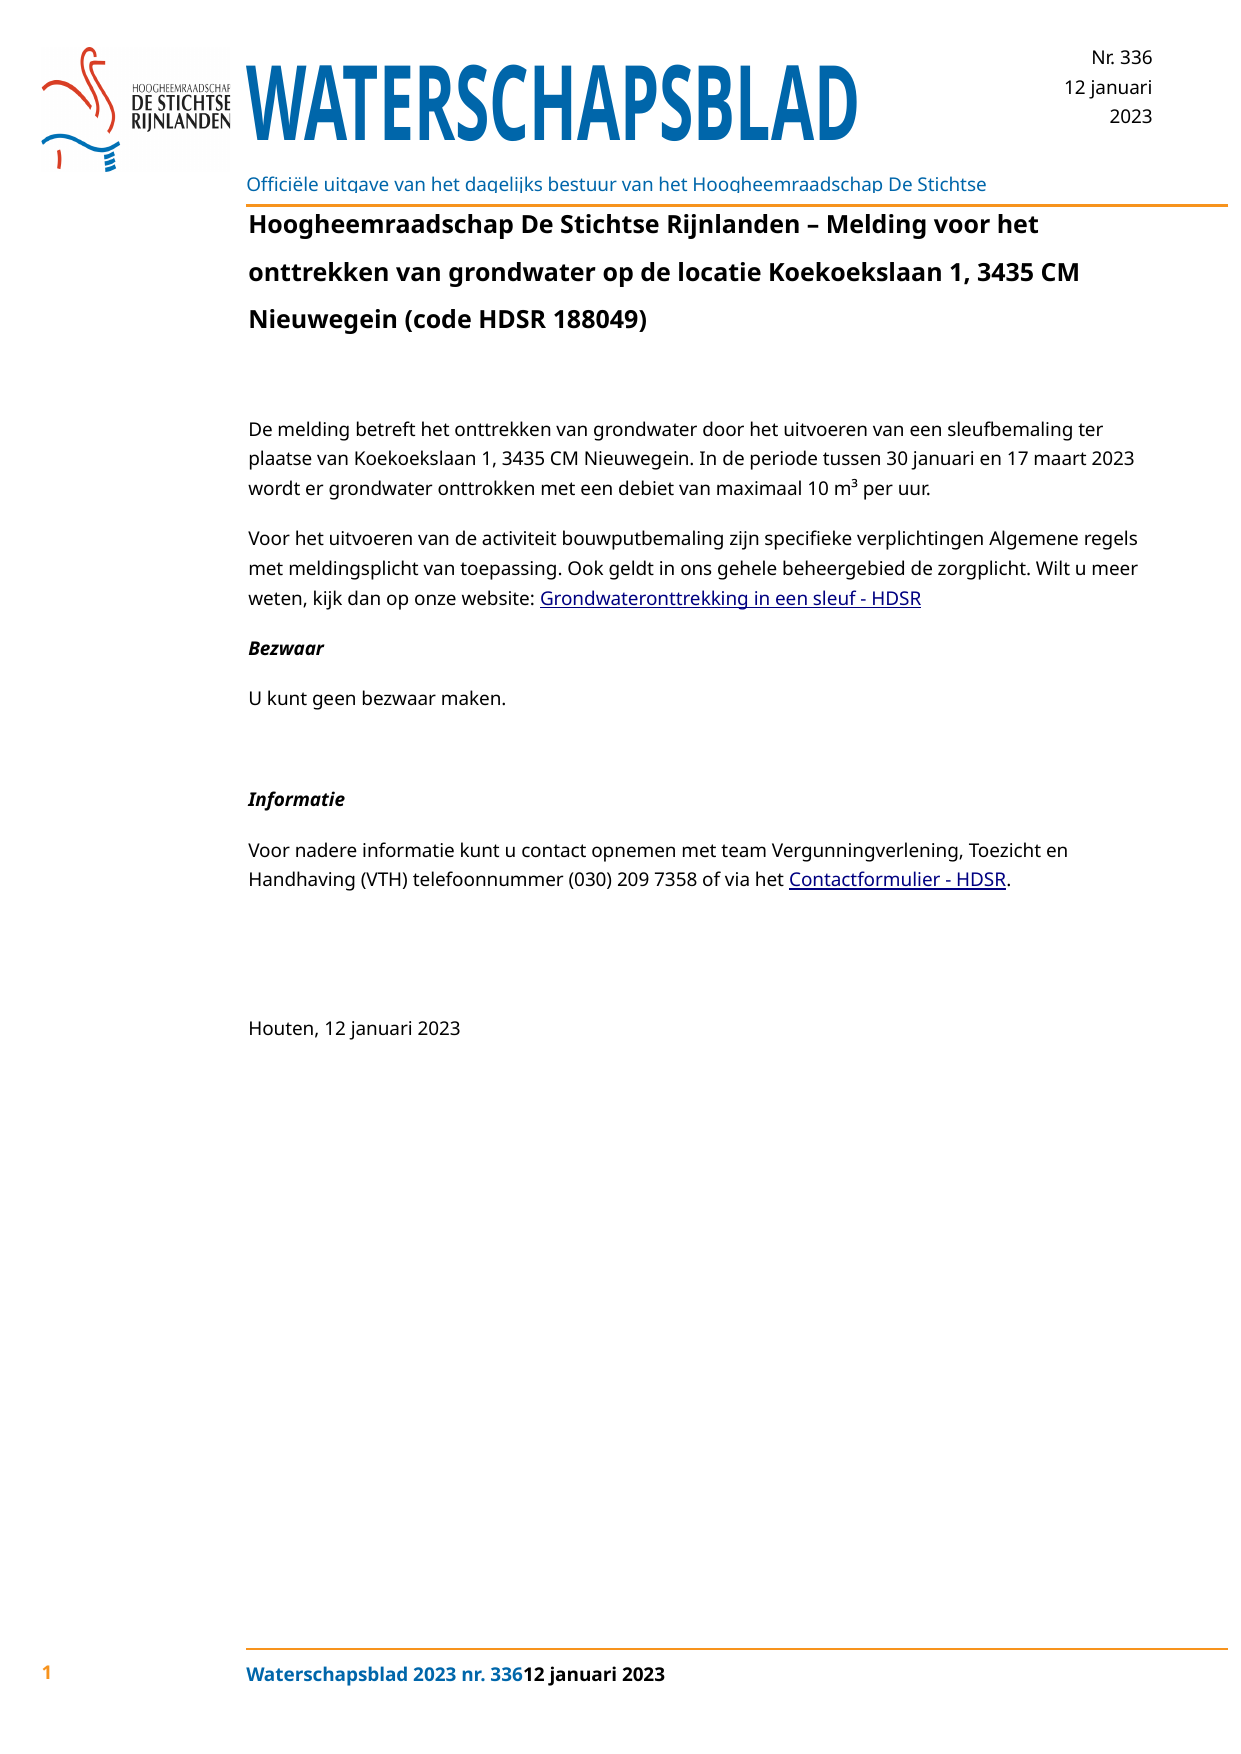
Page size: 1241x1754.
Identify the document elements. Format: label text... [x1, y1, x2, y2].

text Voor het uitvoeren van de activiteit bouwputbemaling zijn specifieke verplichtingen Algemene regels met meldingsplicht van toepassing. Ook geldt in ons gehele beheergebied de zorgplicht. Wilt u meer weten, kijk dan op onze website: Grondwateronttrekking in een sleuf - HDSR [248, 526, 1152, 610]
text Informatie [248, 786, 1152, 812]
text Voor nadere informatie kunt u contact opnemen met team Vergunningverlening, Toezicht en Handhaving (VTH) telefoonnummer (030) 209 7358 of via het Contactformulier - HDSR. [248, 837, 1152, 892]
text Bezwaar [248, 635, 1152, 661]
text Hoogheemraadschap De Stichtse Rijnlanden – Melding voor het onttrekken van grondwater op de locatie Koekoekslaan 1, 3435 CM Nieuwegein (code HDSR 188049) [248, 207, 1152, 336]
text U kunt geen bezwaar maken. [248, 686, 1152, 711]
picture [41, 47, 231, 172]
text Houten, 12 januari 2023 [248, 1015, 1152, 1041]
text De melding betreft het onttrekken van grondwater door het uitvoeren van een sleufbemaling ter plaatse van Koekoekslaan 1, 3435 CM Nieuwegein. In de periode tussen 30 januari en 17 maart 2023 wordt er grondwater onttrokken met een debiet van maximaal 10 m³ per uur. [248, 416, 1152, 501]
